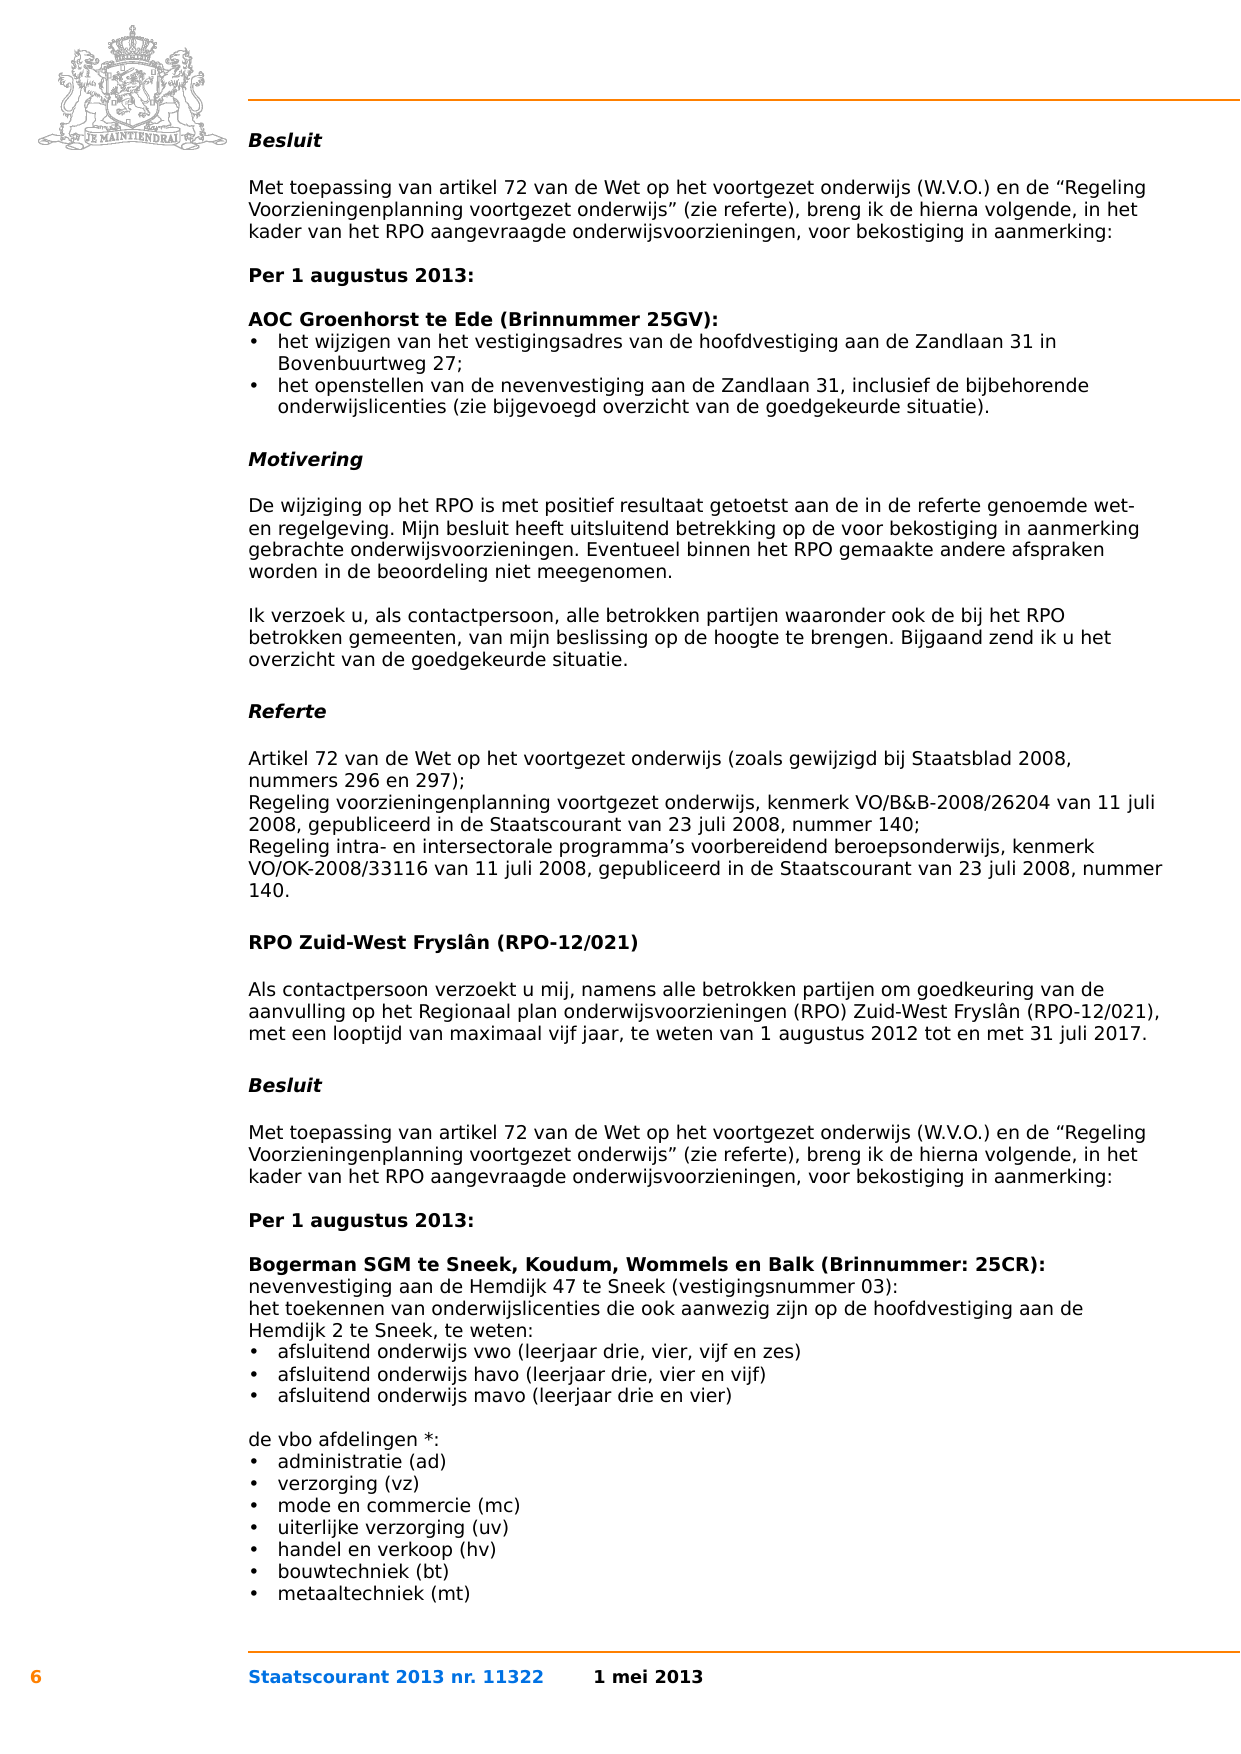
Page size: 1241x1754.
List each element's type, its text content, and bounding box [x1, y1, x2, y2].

text • handel en verkoop (hv) [248, 1539, 1163, 1561]
text • metaaltechniek (mt) [248, 1583, 1163, 1605]
text Met toepassing van artikel 72 van de Wet op het voortgezet onderwijs (W.V.O.) en de “Regeling Voorzieningenplanning voortgezet onderwijs” (zie referte), breng ik de hierna volgende, in het kader van het RPO aangevraagde onderwijsvoorzieningen, voor bekostiging in aanmerking: [248, 1122, 1163, 1188]
text • verzorging (vz) [248, 1473, 1163, 1495]
text Bogerman SGM te Sneek, Koudum, Wommels en Balk (Brinnummer: 25CR): [248, 1253, 1163, 1276]
text • mode en commercie (mc) [248, 1495, 1163, 1517]
subtitle RPO Zuid-West Fryslân (RPO-12/021) [248, 932, 1163, 954]
text • uiterlijke verzorging (uv) [248, 1517, 1163, 1539]
text Per 1 augustus 2013: [248, 1210, 1163, 1232]
text Ik verzoek u, als contactpersoon, alle betrokken partijen waaronder ook de bij het RPO betrokken gemeenten, van mijn beslissing op de hoogte te brengen. Bijgaand zend ik u het overzicht van de goedgekeurde situatie. [248, 605, 1163, 671]
text Artikel 72 van de Wet op het voortgezet onderwijs (zoals gewijzigd bij Staatsblad 2008, nummers 296 en 297); [248, 748, 1163, 792]
subtitle Motivering [248, 448, 1163, 470]
subtitle Besluit [248, 130, 1163, 152]
text nevenvestiging aan de Hemdijk 47 te Sneek (vestigingsnummer 03): [248, 1276, 1163, 1297]
text Regeling intra- en intersectorale programma’s voorbereidend beroepsonderwijs, kenmerk VO/OK-2008/33116 van 11 juli 2008, gepubliceerd in de Staatscourant van 23 juli 2008, nummer 140. [248, 836, 1163, 902]
text Per 1 augustus 2013: [248, 265, 1163, 287]
text • afsluitend onderwijs vwo (leerjaar drie, vier, vijf en zes) [248, 1341, 1163, 1363]
text het toekennen van onderwijslicenties die ook aanwezig zijn op de hoofdvestiging aan de Hemdijk 2 te Sneek, te weten: [248, 1297, 1163, 1341]
text • afsluitend onderwijs mavo (leerjaar drie en vier) [248, 1385, 1163, 1407]
text Als contactpersoon verzoekt u mij, namens alle betrokken partijen om goedkeuring van de aanvulling op het Regionaal plan onderwijsvoorzieningen (RPO) Zuid-West Fryslân (RPO-12/021), met een looptijd van maximaal vijf jaar, te weten van 1 augustus 2012 tot en met 31 juli 2017. [248, 979, 1163, 1045]
text • administratie (ad) [248, 1451, 1163, 1473]
text • het wijzigen van het vestigingsadres van de hoofdvestiging aan de Zandlaan 31 in Bovenbuurtweg 27; [248, 331, 1163, 374]
picture [38, 25, 227, 150]
text AOC Groenhorst te Ede (Brinnummer 25GV): [248, 308, 1163, 331]
text • bouwtechniek (bt) [248, 1561, 1163, 1583]
text • afsluitend onderwijs havo (leerjaar drie, vier en vijf) [248, 1363, 1163, 1385]
text • het openstellen van de nevenvestiging aan de Zandlaan 31, inclusief de bijbehorende onderwijslicenties (zie bijgevoegd overzicht van de goedgekeurde situatie). [248, 374, 1163, 418]
text Met toepassing van artikel 72 van de Wet op het voortgezet onderwijs (W.V.O.) en de “Regeling Voorzieningenplanning voortgezet onderwijs” (zie referte), breng ik de hierna volgende, in het kader van het RPO aangevraagde onderwijsvoorzieningen, voor bekostiging in aanmerking: [248, 177, 1163, 243]
text Regeling voorzieningenplanning voortgezet onderwijs, kenmerk VO/B&B-2008/26204 van 11 juli 2008, gepubliceerd in de Staatscourant van 23 juli 2008, nummer 140; [248, 792, 1163, 836]
subtitle Referte [248, 701, 1163, 723]
text de vbo afdelingen *: [248, 1429, 1163, 1451]
text De wijziging op het RPO is met positief resultaat getoetst aan de in de referte genoemde wet- en regelgeving. Mijn besluit heeft uitsluitend betrekking op de voor bekostiging in aanmerking gebrachte onderwijsvoorzieningen. Eventueel binnen het RPO gemaakte andere afspraken worden in de beoordeling niet meegenomen. [248, 495, 1163, 583]
subtitle Besluit [248, 1075, 1163, 1097]
